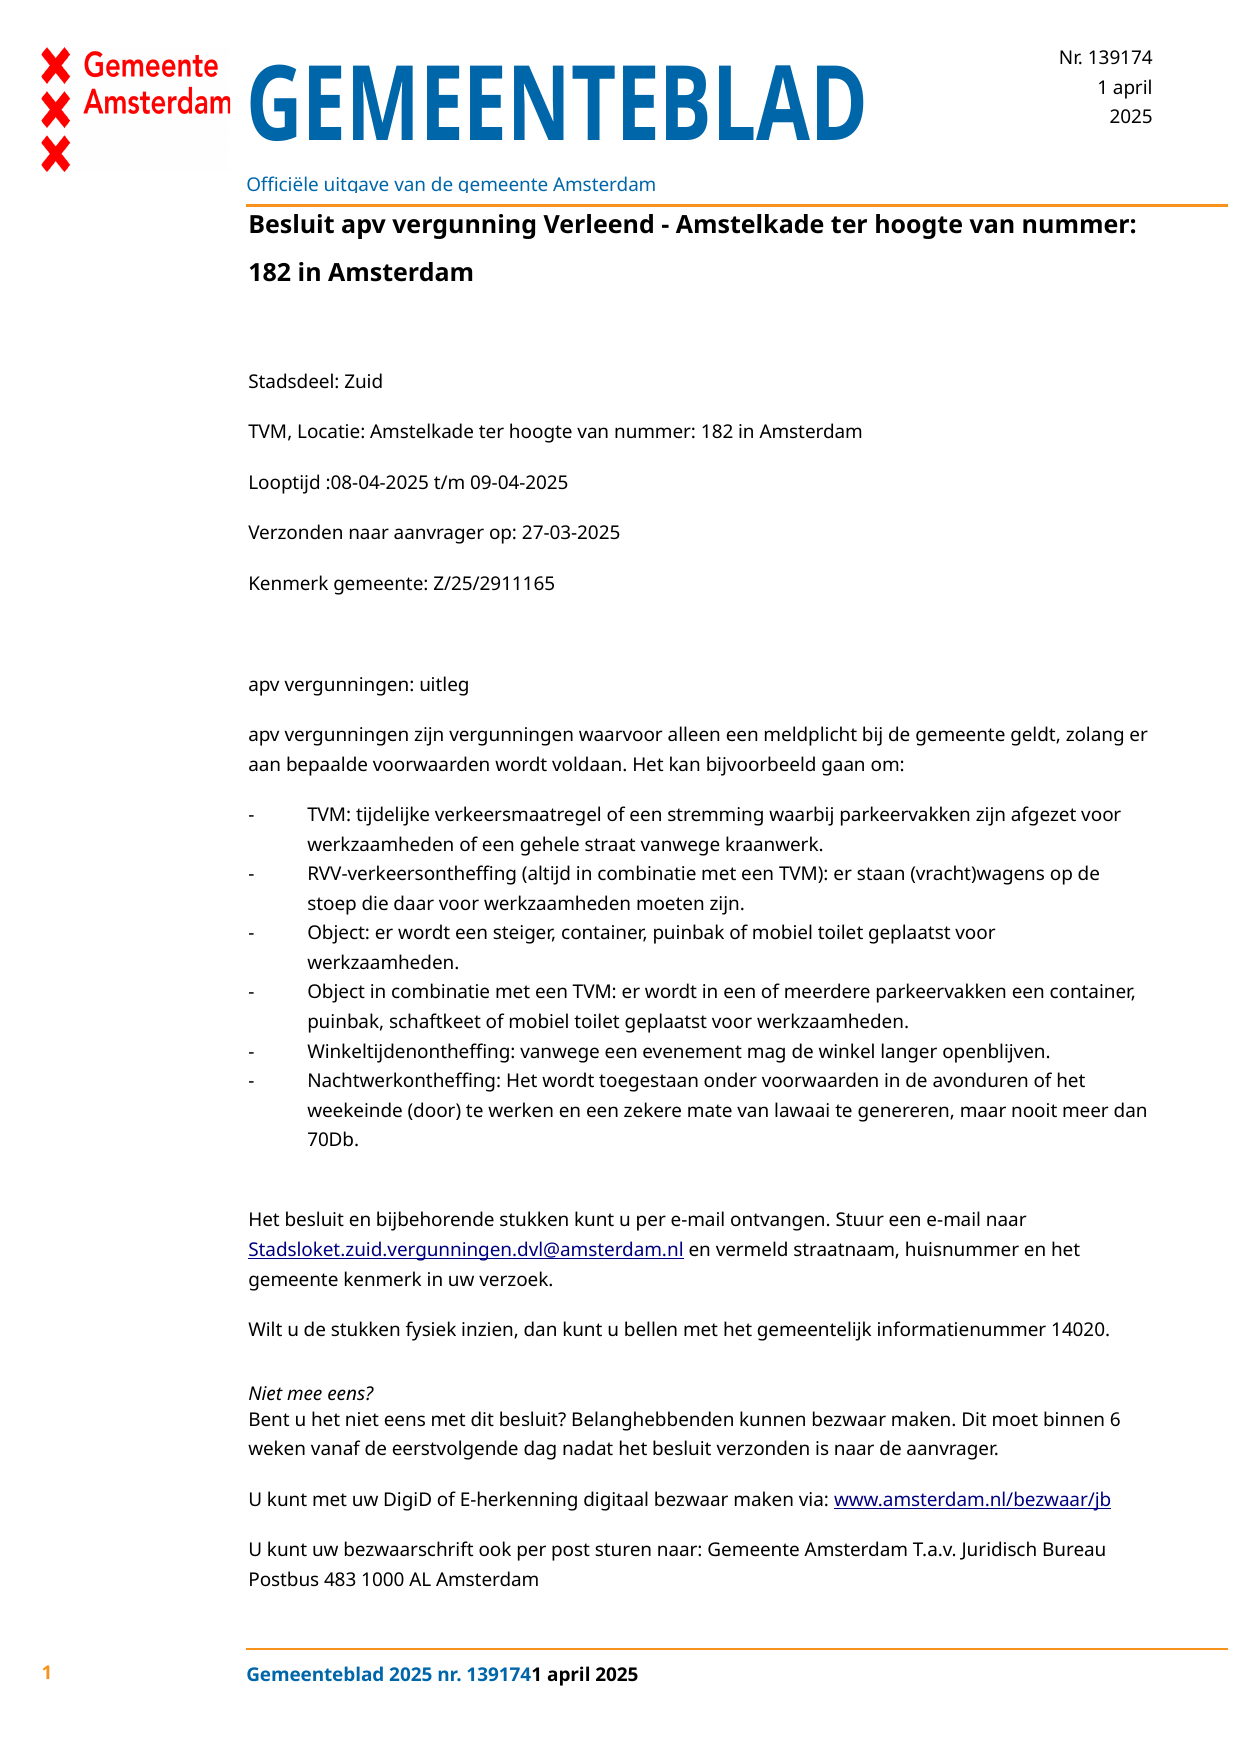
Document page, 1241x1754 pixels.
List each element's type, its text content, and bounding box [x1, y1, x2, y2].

list TVM: tijdelijke verkeersmaatregel of een stremming waarbij parkeervakken zijn afgezet voor werkzaamheden of een gehele straat vanwege kraanwerk. [248, 801, 1152, 857]
text TVM, Locatie: Amstelkade ter hoogte van nummer: 182 in Amsterdam [248, 419, 1152, 444]
text Looptijd :08-04-2025 t/m 09-04-2025 [248, 469, 1152, 495]
list Object: er wordt een steiger, container, puinbak of mobiel toilet geplaatst voor werkzaamheden. [248, 919, 1152, 975]
text Kenmerk gemeente: Z/25/2911165 [248, 570, 1152, 596]
text apv vergunningen zijn vergunningen waarvoor alleen een meldplicht bij de gemeente geldt, zolang er aan bepaalde voorwaarden wordt voldaan. Het kan bijvoorbeeld gaan om: [248, 721, 1152, 777]
text apv vergunningen: uitleg [248, 671, 1152, 697]
text Stadsdeel: Zuid [248, 368, 1152, 394]
list RVV-verkeersontheffing (altijd in combinatie met een TVM): er staan (vracht)wagens op de stoep die daar voor werkzaamheden moeten zijn. [248, 860, 1152, 916]
text Bent u het niet eens met dit besluit? Belanghebbenden kunnen bezwaar maken. Dit moet binnen 6 weken vanaf de eerstvolgende dag nadat het besluit verzonden is naar de aanvrager. [248, 1406, 1152, 1461]
text Verzonden naar aanvrager op: 27-03-2025 [248, 519, 1152, 545]
text Besluit apv vergunning Verleend - Amstelkade ter hoogte van nummer: 182 in Amsterdam [248, 207, 1152, 288]
list Nachtwerkontheffing: Het wordt toegestaan onder voorwaarden in de avonduren of het weekeinde (door) te werken en een zekere mate van lawaai te genereren, maar nooit meer dan 70Db. [248, 1067, 1152, 1152]
list Object in combinatie met een TVM: er wordt in een of meerdere parkeervakken een container, puinbak, schaftkeet of mobiel toilet geplaatst voor werkzaamheden. [248, 979, 1152, 1034]
text Niet mee eens? [248, 1380, 1152, 1406]
text U kunt uw bezwaarschrift ook per post sturen naar: Gemeente Amsterdam T.a.v. Juridisch Bureau Postbus 483 1000 AL Amsterdam [248, 1536, 1152, 1592]
text U kunt met uw DigiD of E-herkenning digitaal bezwaar maken via: www.amsterdam.nl/bezwaar/jb [248, 1486, 1152, 1512]
list Winkeltijdenontheffing: vanwege een evenement mag de winkel langer openblijven. [248, 1038, 1152, 1064]
text Wilt u de stukken fysiek inzien, dan kunt u bellen met het gemeentelijk informatienummer 14020. [248, 1316, 1152, 1342]
picture [41, 47, 231, 172]
text Het besluit en bijbehorende stukken kunt u per e-mail ontvangen. Stuur een e-mail naar Stadsloket.zuid.vergunningen.dvl@amsterdam.nl en vermeld straatnaam, huisnummer en het gemeente kenmerk in uw verzoek. [248, 1207, 1152, 1292]
